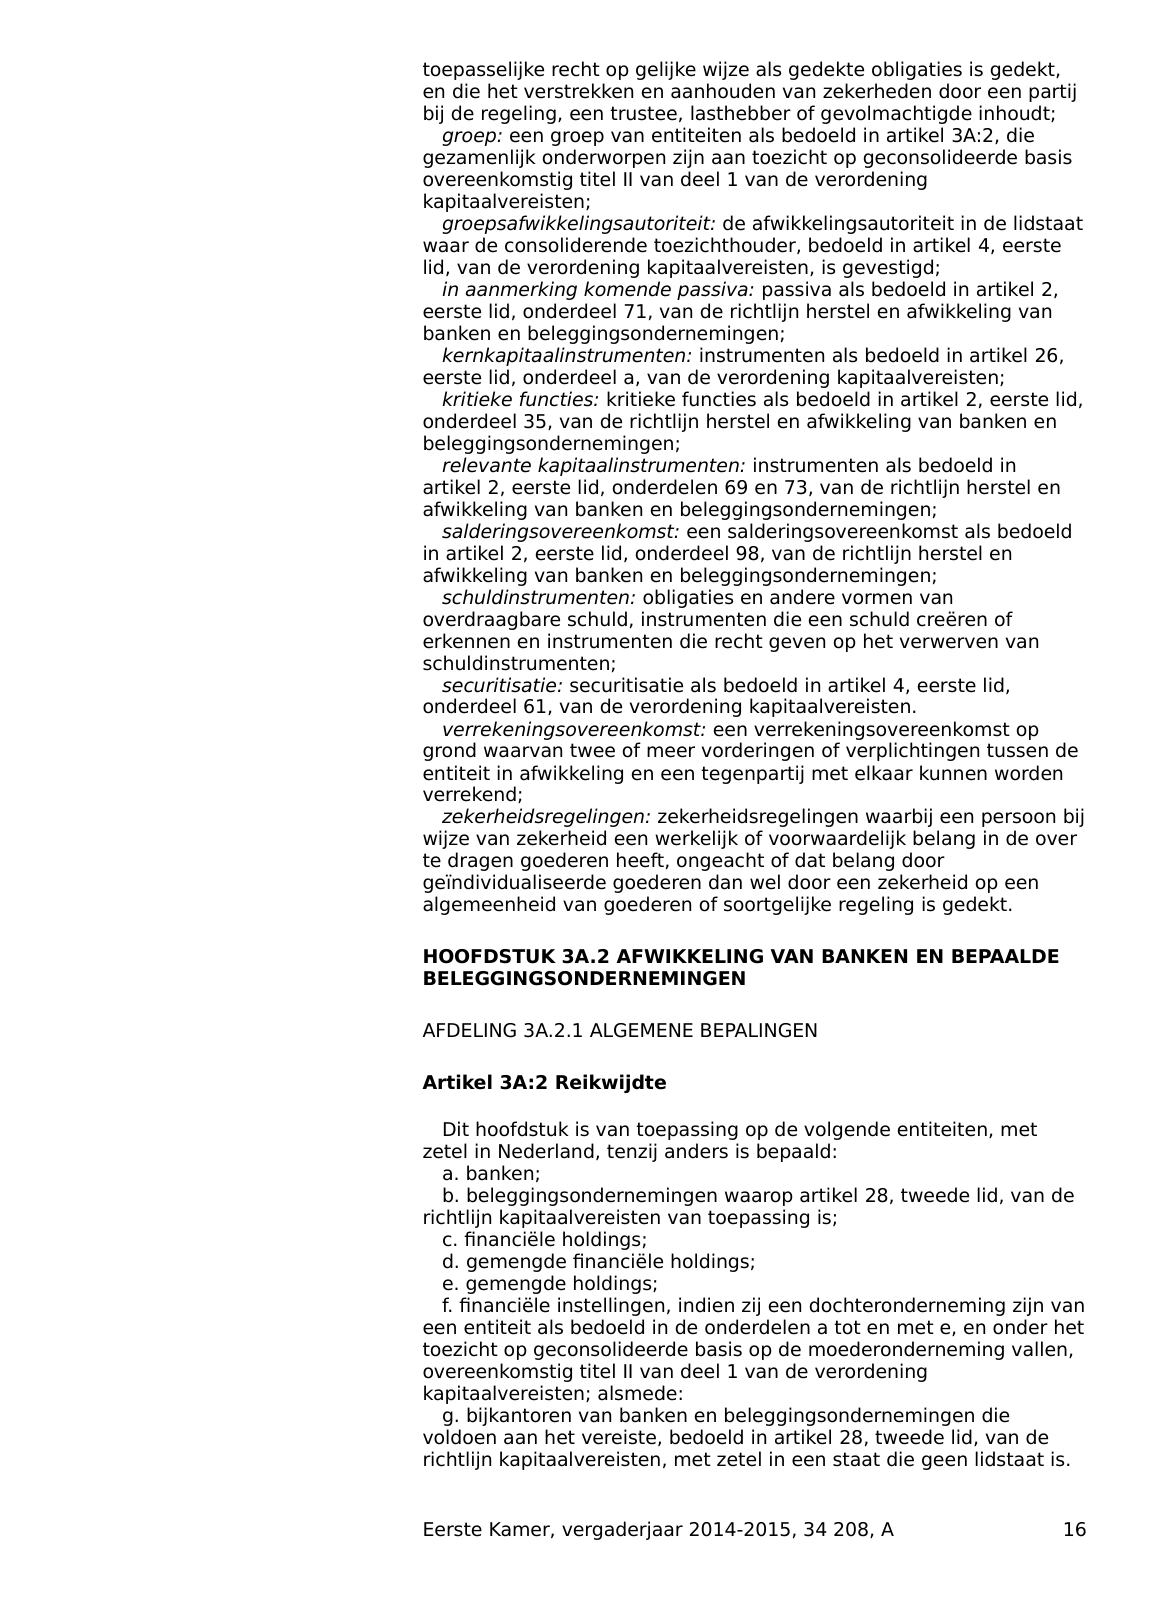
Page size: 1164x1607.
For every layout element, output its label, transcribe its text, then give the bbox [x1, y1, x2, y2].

text c. financiële holdings; [422, 1229, 1087, 1251]
text relevante kapitaalinstrumenten: instrumenten als bedoeld in artikel 2, eerste lid, onderdelen 69 en 73, van de richtlijn herstel en afwikkeling van banken en beleggingsondernemingen; [422, 455, 1087, 521]
text g. bijkantoren van banken en beleggingsondernemingen die voldoen aan het vereiste, bedoeld in artikel 28, tweede lid, van de richtlijn kapitaalvereisten, met zetel in een staat die geen lidstaat is. [422, 1405, 1087, 1471]
text groepsafwikkelingsautoriteit: de afwikkelingsautoriteit in de lidstaat waar de consoliderende toezichthouder, bedoeld in artikel 4, eerste lid, van de verordening kapitaalvereisten, is gevestigd; [422, 213, 1087, 279]
subtitle AFDELING 3A.2.1 ALGEMENE BEPALINGEN [422, 1020, 1087, 1042]
text kernkapitaalinstrumenten: instrumenten als bedoeld in artikel 26, eerste lid, onderdeel a, van de verordening kapitaalvereisten; [422, 345, 1087, 389]
text b. beleggingsondernemingen waarop artikel 28, tweede lid, van de richtlijn kapitaalvereisten van toepassing is; [422, 1185, 1087, 1229]
text zekerheidsregelingen: zekerheidsregelingen waarbij een persoon bij wijze van zekerheid een werkelijk of voorwaardelijk belang in de over te dragen goederen heeft, ongeacht of dat belang door geïndividualiseerde goederen dan wel door een zekerheid op een algemeenheid van goederen of soortgelijke regeling is gedekt. [422, 806, 1087, 916]
text in aanmerking komende passiva: passiva als bedoeld in artikel 2, eerste lid, onderdeel 71, van de richtlijn herstel en afwikkeling van banken en beleggingsondernemingen; [422, 279, 1087, 345]
text toepasselijke recht op gelijke wijze als gedekte obligaties is gedekt, en die het verstrekken en aanhouden van zekerheden door een partij bij de regeling, een trustee, lasthebber of gevolmachtigde inhoudt; [422, 59, 1087, 125]
text Dit hoofdstuk is van toepassing op de volgende entiteiten, met zetel in Nederland, tenzij anders is bepaald: [422, 1119, 1087, 1163]
text f. financiële instellingen, indien zij een dochteronderneming zijn van een entiteit als bedoeld in de onderdelen a tot en met e, en onder het toezicht op geconsolideerde basis op de moederonderneming vallen, overeenkomstig titel II van deel 1 van de verordening kapitaalvereisten; alsmede: [422, 1295, 1087, 1405]
text salderingsovereenkomst: een salderingsovereenkomst als bedoeld in artikel 2, eerste lid, onderdeel 98, van de richtlijn herstel en afwikkeling van banken en beleggingsondernemingen; [422, 521, 1087, 587]
text verrekeningsovereenkomst: een verrekeningsovereenkomst op grond waarvan twee of meer vorderingen of verplichtingen tussen de entiteit in afwikkeling en een tegenpartij met elkaar kunnen worden verrekend; [422, 718, 1087, 806]
text a. banken; [422, 1163, 1087, 1185]
text securitisatie: securitisatie als bedoeld in artikel 4, eerste lid, onderdeel 61, van de verordening kapitaalvereisten. [422, 674, 1087, 718]
subtitle HOOFDSTUK 3A.2 AFWIKKELING VAN BANKEN EN BEPAALDE BELEGGINGSONDERNEMINGEN [422, 946, 1087, 990]
text d. gemengde financiële holdings; [422, 1251, 1087, 1273]
text groep: een groep van entiteiten als bedoeld in artikel 3A:2, die gezamenlijk onderworpen zijn aan toezicht op geconsolideerde basis overeenkomstig titel II van deel 1 van de verordening kapitaalvereisten; [422, 125, 1087, 213]
text kritieke functies: kritieke functies als bedoeld in artikel 2, eerste lid, onderdeel 35, van de richtlijn herstel en afwikkeling van banken en beleggingsondernemingen; [422, 389, 1087, 455]
subtitle Artikel 3A:2 Reikwijdte [422, 1072, 1087, 1094]
text schuldinstrumenten: obligaties en andere vormen van overdraagbare schuld, instrumenten die een schuld creëren of erkennen en instrumenten die recht geven op het verwerven van schuldinstrumenten; [422, 587, 1087, 674]
text e. gemengde holdings; [422, 1273, 1087, 1295]
